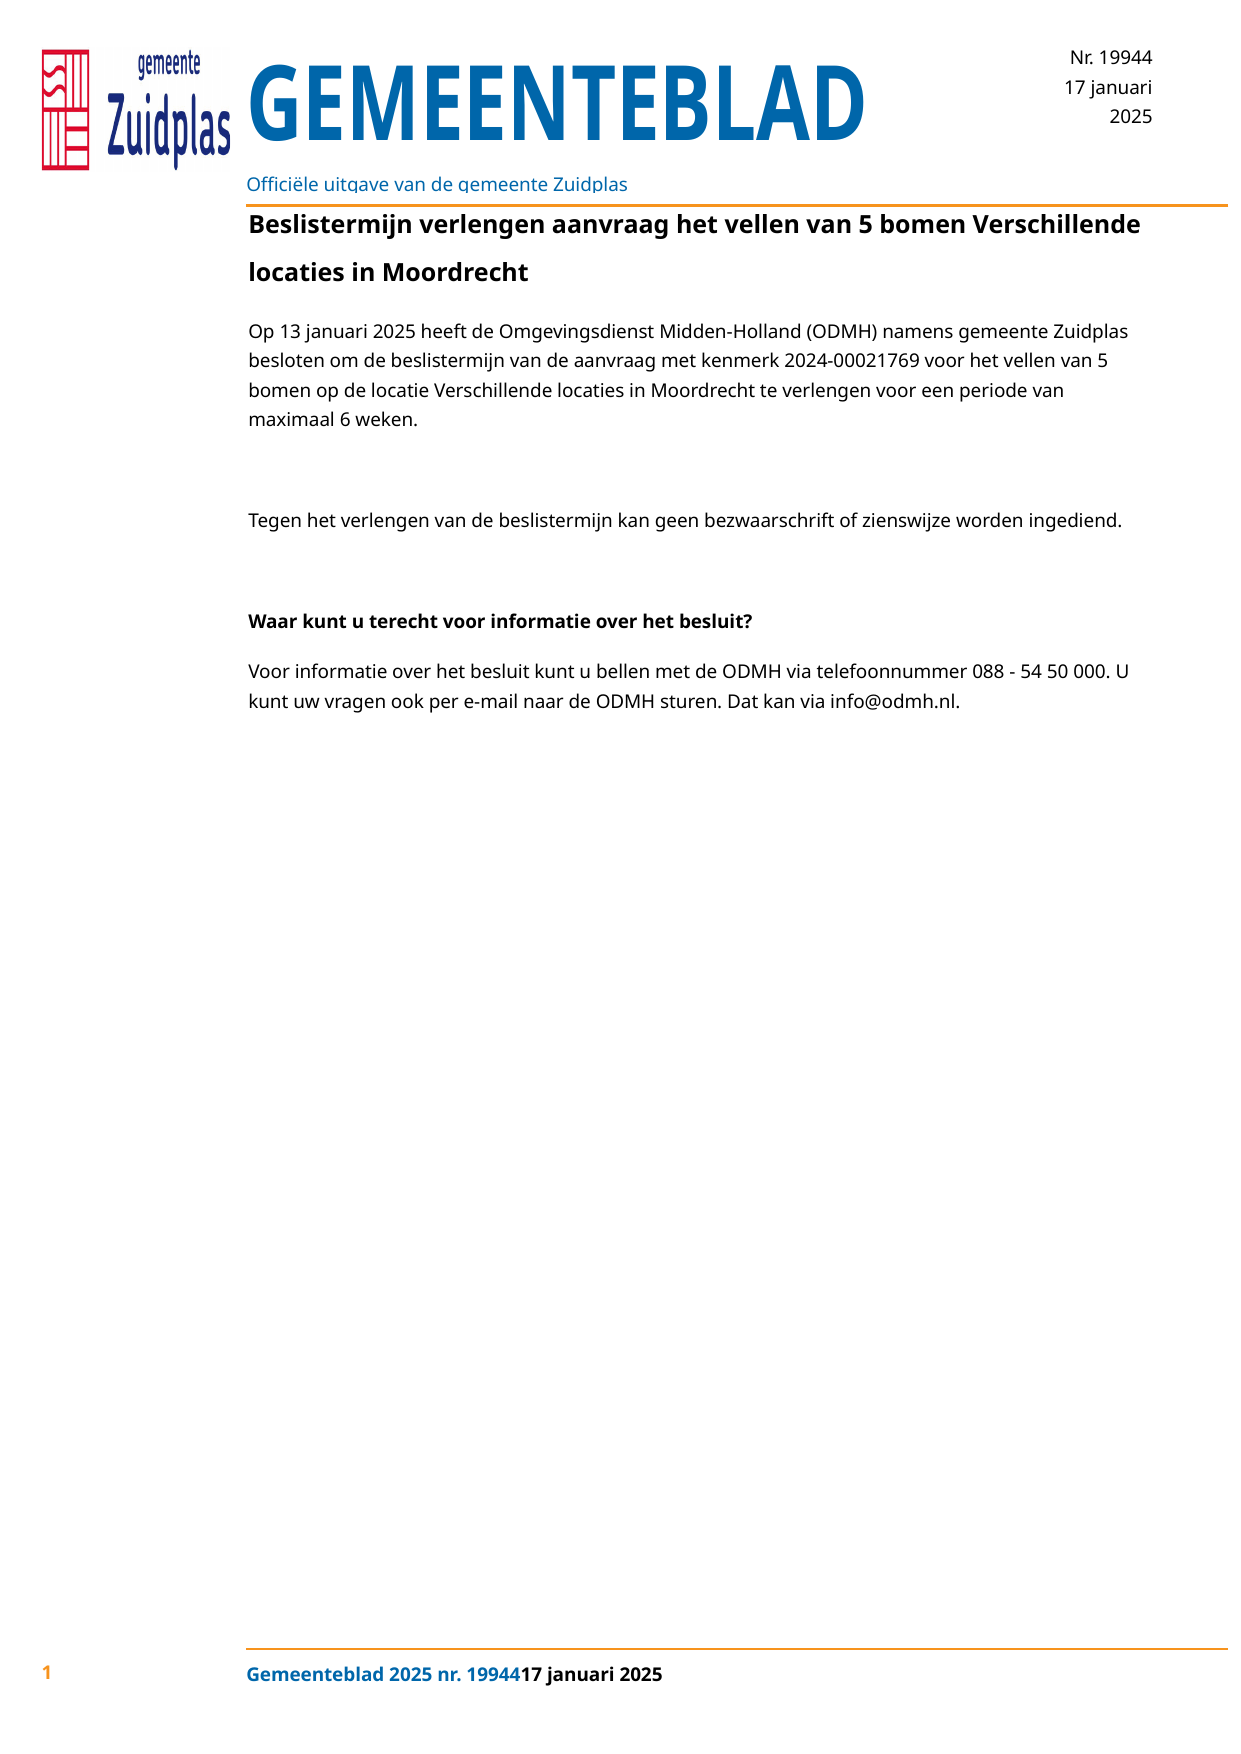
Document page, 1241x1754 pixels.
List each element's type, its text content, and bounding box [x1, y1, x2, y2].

text Voor informatie over het besluit kunt u bellen met de ODMH via telefoonnummer 088 - 54 50 000. U kunt uw vragen ook per e-mail naar de ODMH sturen. Dat kan via info@odmh.nl. [248, 659, 1152, 714]
text Beslistermijn verlengen aanvraag het vellen van 5 bomen Verschillende locaties in Moordrecht [248, 207, 1152, 288]
text Waar kunt u terecht voor informatie over het besluit? [248, 608, 1152, 634]
text Op 13 januari 2025 heeft de Omgevingsdienst Midden-Holland (ODMH) namens gemeente Zuidplas besloten om de beslistermijn van de aanvraag met kenmerk 2024-00021769 voor het vellen van 5 bomen op de locatie Verschillende locaties in Moordrecht te verlengen voor een periode van maximaal 6 weken. [248, 318, 1152, 432]
text Tegen het verlengen van de beslistermijn kan geen bezwaarschrift of zienswijze worden ingediend. [248, 507, 1152, 533]
picture [41, 47, 231, 172]
